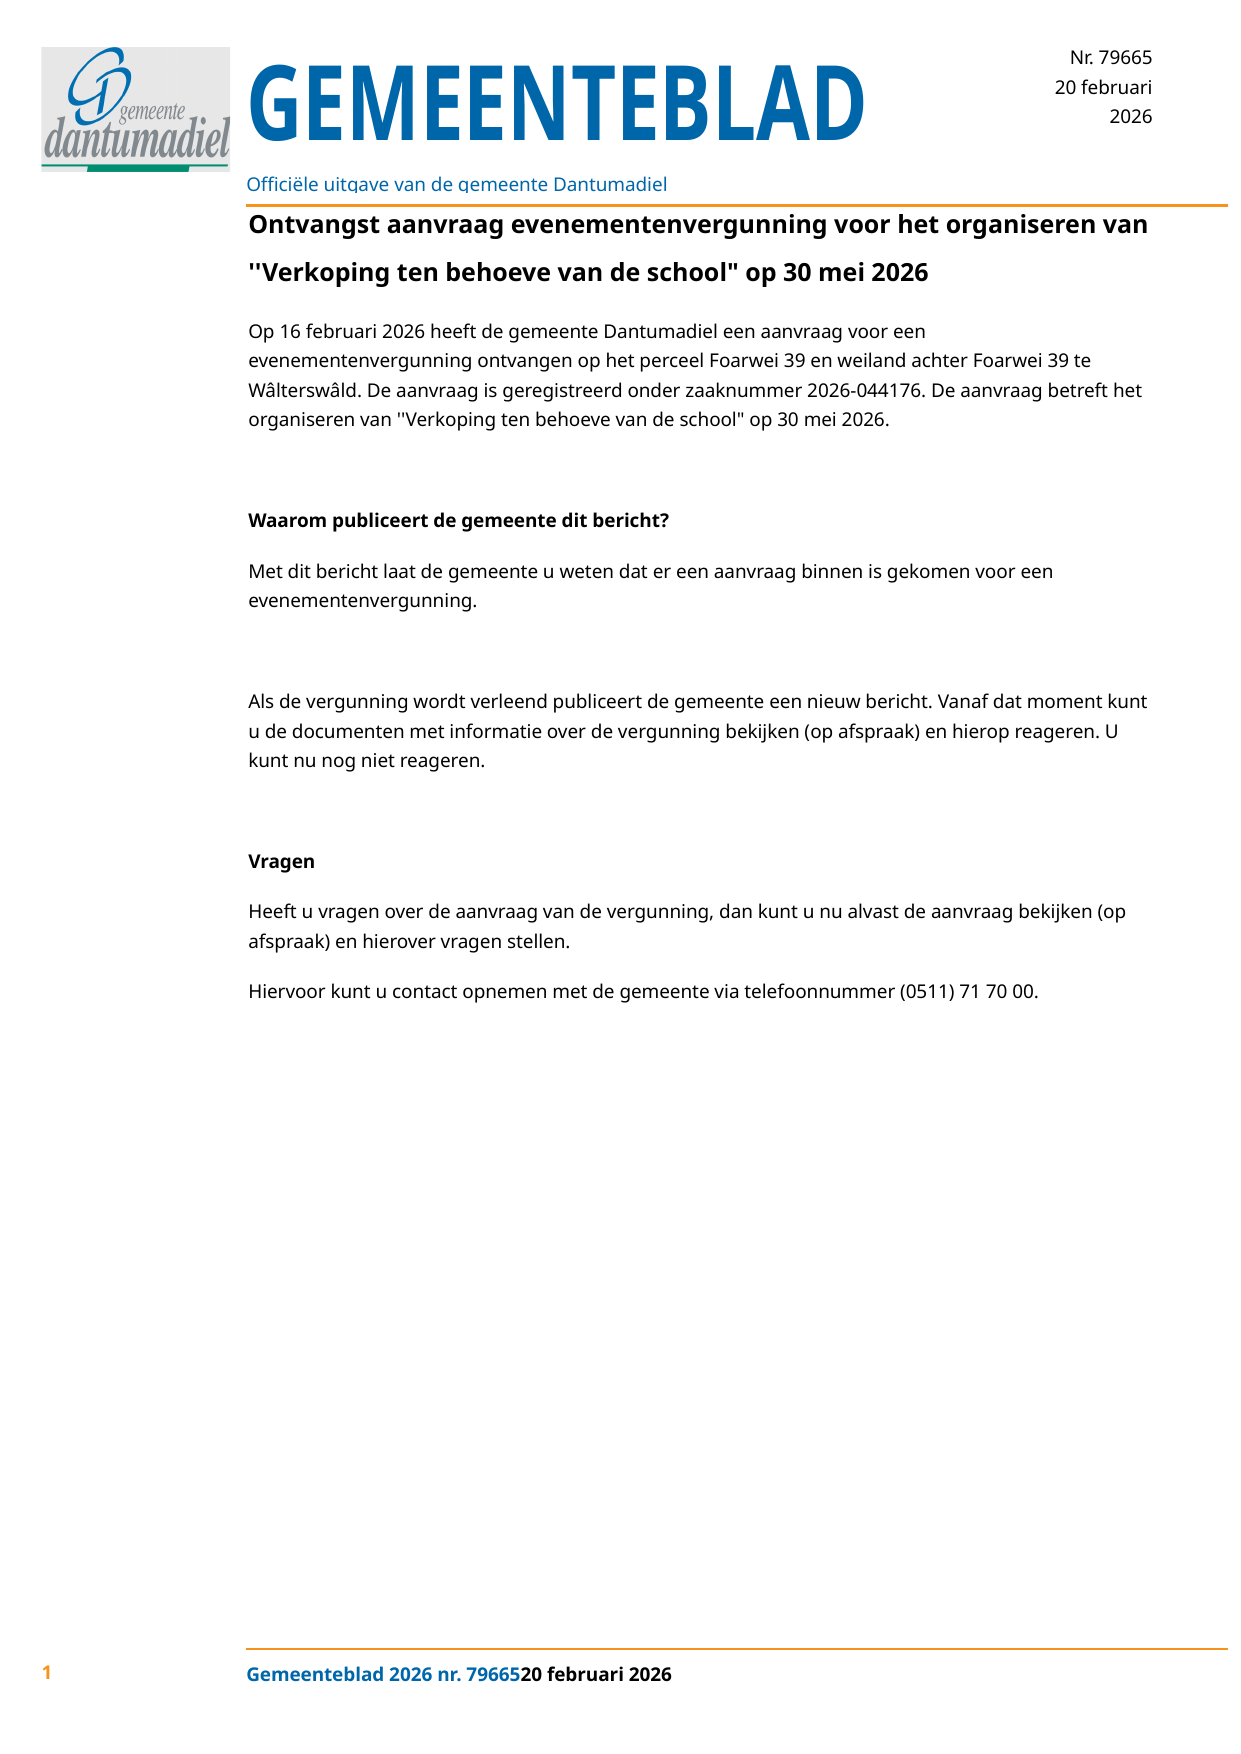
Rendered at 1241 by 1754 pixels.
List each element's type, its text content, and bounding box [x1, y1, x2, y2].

text Ontvangst aanvraag evenementenvergunning voor het organiseren van ''Verkoping ten behoeve van de school" op 30 mei 2026 [248, 207, 1152, 288]
text Hiervoor kunt u contact opnemen met de gemeente via telefoonnummer (0511) 71 70 00. [248, 979, 1152, 1004]
text Als de vergunning wordt verleend publiceert de gemeente een nieuw bericht. Vanaf dat moment kunt u de documenten met informatie over de vergunning bekijken (op afspraak) en hierop reageren. U kunt nu nog niet reageren. [248, 688, 1152, 773]
text Op 16 februari 2026 heeft de gemeente Dantumadiel een aanvraag voor een evenementenvergunning ontvangen op het perceel Foarwei 39 en weiland achter Foarwei 39 te Wâlterswâld. De aanvraag is geregistreerd onder zaaknummer 2026-044176. De aanvraag betreft het organiseren van ''Verkoping ten behoeve van de school" op 30 mei 2026. [248, 318, 1152, 432]
picture [41, 47, 231, 172]
text Vragen [248, 848, 1152, 874]
text Waarom publiceert de gemeente dit bericht? [248, 507, 1152, 533]
text Met dit bericht laat de gemeente u weten dat er een aanvraag binnen is gekomen voor een evenementenvergunning. [248, 558, 1152, 613]
text Heeft u vragen over de aanvraag van de vergunning, dan kunt u nu alvast de aanvraag bekijken (op afspraak) en hierover vragen stellen. [248, 899, 1152, 954]
